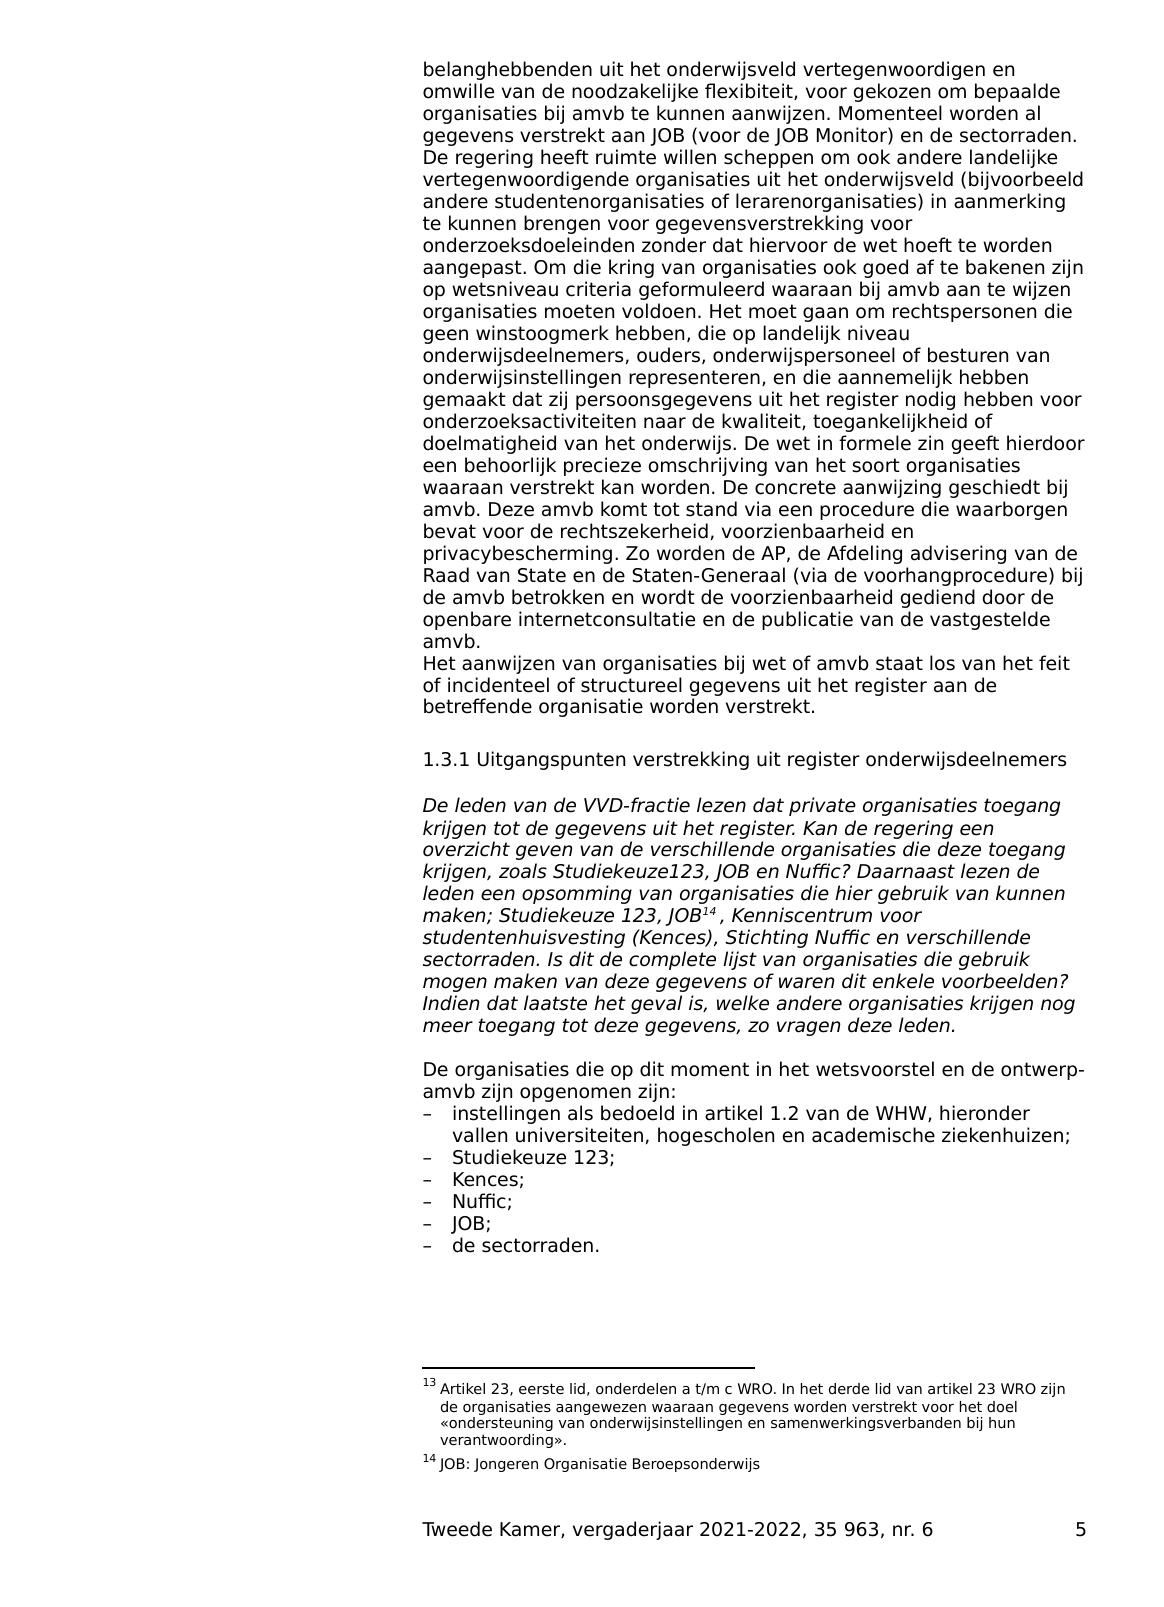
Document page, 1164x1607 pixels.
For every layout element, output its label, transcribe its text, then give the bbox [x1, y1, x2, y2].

text – instellingen als bedoeld in artikel 1.2 van de WHW, hieronder vallen universiteiten, hogescholen en academische ziekenhuizen; [422, 1103, 1087, 1147]
text De organisaties die op dit moment in het wetsvoorstel en de ontwerp-amvb zijn opgenomen zijn: [422, 1059, 1087, 1103]
text – Kences; [422, 1169, 1087, 1191]
subtitle 1.3.1 Uitgangspunten verstrekking uit register onderwijsdeelnemers [422, 748, 1087, 770]
text De leden van de VVD-fractie lezen dat private organisaties toegang krijgen tot de gegevens uit het register. Kan de regering een overzicht geven van de verschillende organisaties die deze toegang krijgen, zoals Studiekeuze123, JOB en Nuffic? Daarnaast lezen de leden een opsomming van organisaties die hier gebruik van kunnen maken; Studiekeuze 123, JOB, Kenniscentrum voor studentenhuisvesting (Kences), Stichting Nuffic en verschillende sectorraden. Is dit de complete lijst van organisaties die gebruik mogen maken van deze gegevens of waren dit enkele voorbeelden? Indien dat laatste het geval is, welke andere organisaties krijgen nog meer toegang tot deze gegevens, zo vragen deze leden. [422, 795, 1087, 1037]
text Het aanwijzen van organisaties bij wet of amvb staat los van het feit of incidenteel of structureel gegevens uit het register aan de betreffende organisatie worden verstrekt. [422, 652, 1087, 718]
text – Nuffic; [422, 1191, 1087, 1213]
text Artikel 23, eerste lid, onderdelen a t/m c WRO. In het derde lid van artikel 23 WRO zijn de organisaties aangewezen waaraan gegevens worden verstrekt voor het doel «ondersteuning van onderwijsinstellingen en samenwerkingsverbanden bij hun verantwoording». [422, 1377, 1087, 1449]
text – Studiekeuze 123; [422, 1147, 1087, 1169]
text JOB: Jongeren Organisatie Beroepsonderwijs [422, 1452, 1087, 1474]
text – de sectorraden. [422, 1235, 1087, 1257]
text – JOB; [422, 1213, 1087, 1235]
text belanghebbenden uit het onderwijsveld vertegenwoordigen en omwille van de noodzakelijke flexibiteit, voor gekozen om bepaalde organisaties bij amvb te kunnen aanwijzen. Momenteel worden al gegevens verstrekt aan JOB (voor de JOB Monitor) en de sectorraden. De regering heeft ruimte willen scheppen om ook andere landelijke vertegenwoordigende organisaties uit het onderwijsveld (bijvoorbeeld andere studentenorganisaties of lerarenorganisaties) in aanmerking te kunnen brengen voor gegevensverstrekking voor onderzoeksdoeleinden zonder dat hiervoor de wet hoeft te worden aangepast. Om die kring van organisaties ook goed af te bakenen zijn op wetsniveau criteria geformuleerd waaraan bij amvb aan te wijzen organisaties moeten voldoen. Het moet gaan om rechtspersonen die geen winstoogmerk hebben, die op landelijk niveau onderwijsdeelnemers, ouders, onderwijspersoneel of besturen van onderwijsinstellingen representeren, en die aannemelijk hebben gemaakt dat zij persoonsgegevens uit het register nodig hebben voor onderzoeksactiviteiten naar de kwaliteit, toegankelijkheid of doelmatigheid van het onderwijs. De wet in formele zin geeft hierdoor een behoorlijk precieze omschrijving van het soort organisaties waaraan verstrekt kan worden. De concrete aanwijzing geschiedt bij amvb. Deze amvb komt tot stand via een procedure die waarborgen bevat voor de rechtszekerheid, voorzienbaarheid en privacybescherming. Zo worden de AP, de Afdeling advisering van de Raad van State en de Staten-Generaal (via de voorhangprocedure) bij de amvb betrokken en wordt de voorzienbaarheid gediend door de openbare internetconsultatie en de publicatie van de vastgestelde amvb. [422, 59, 1087, 652]
